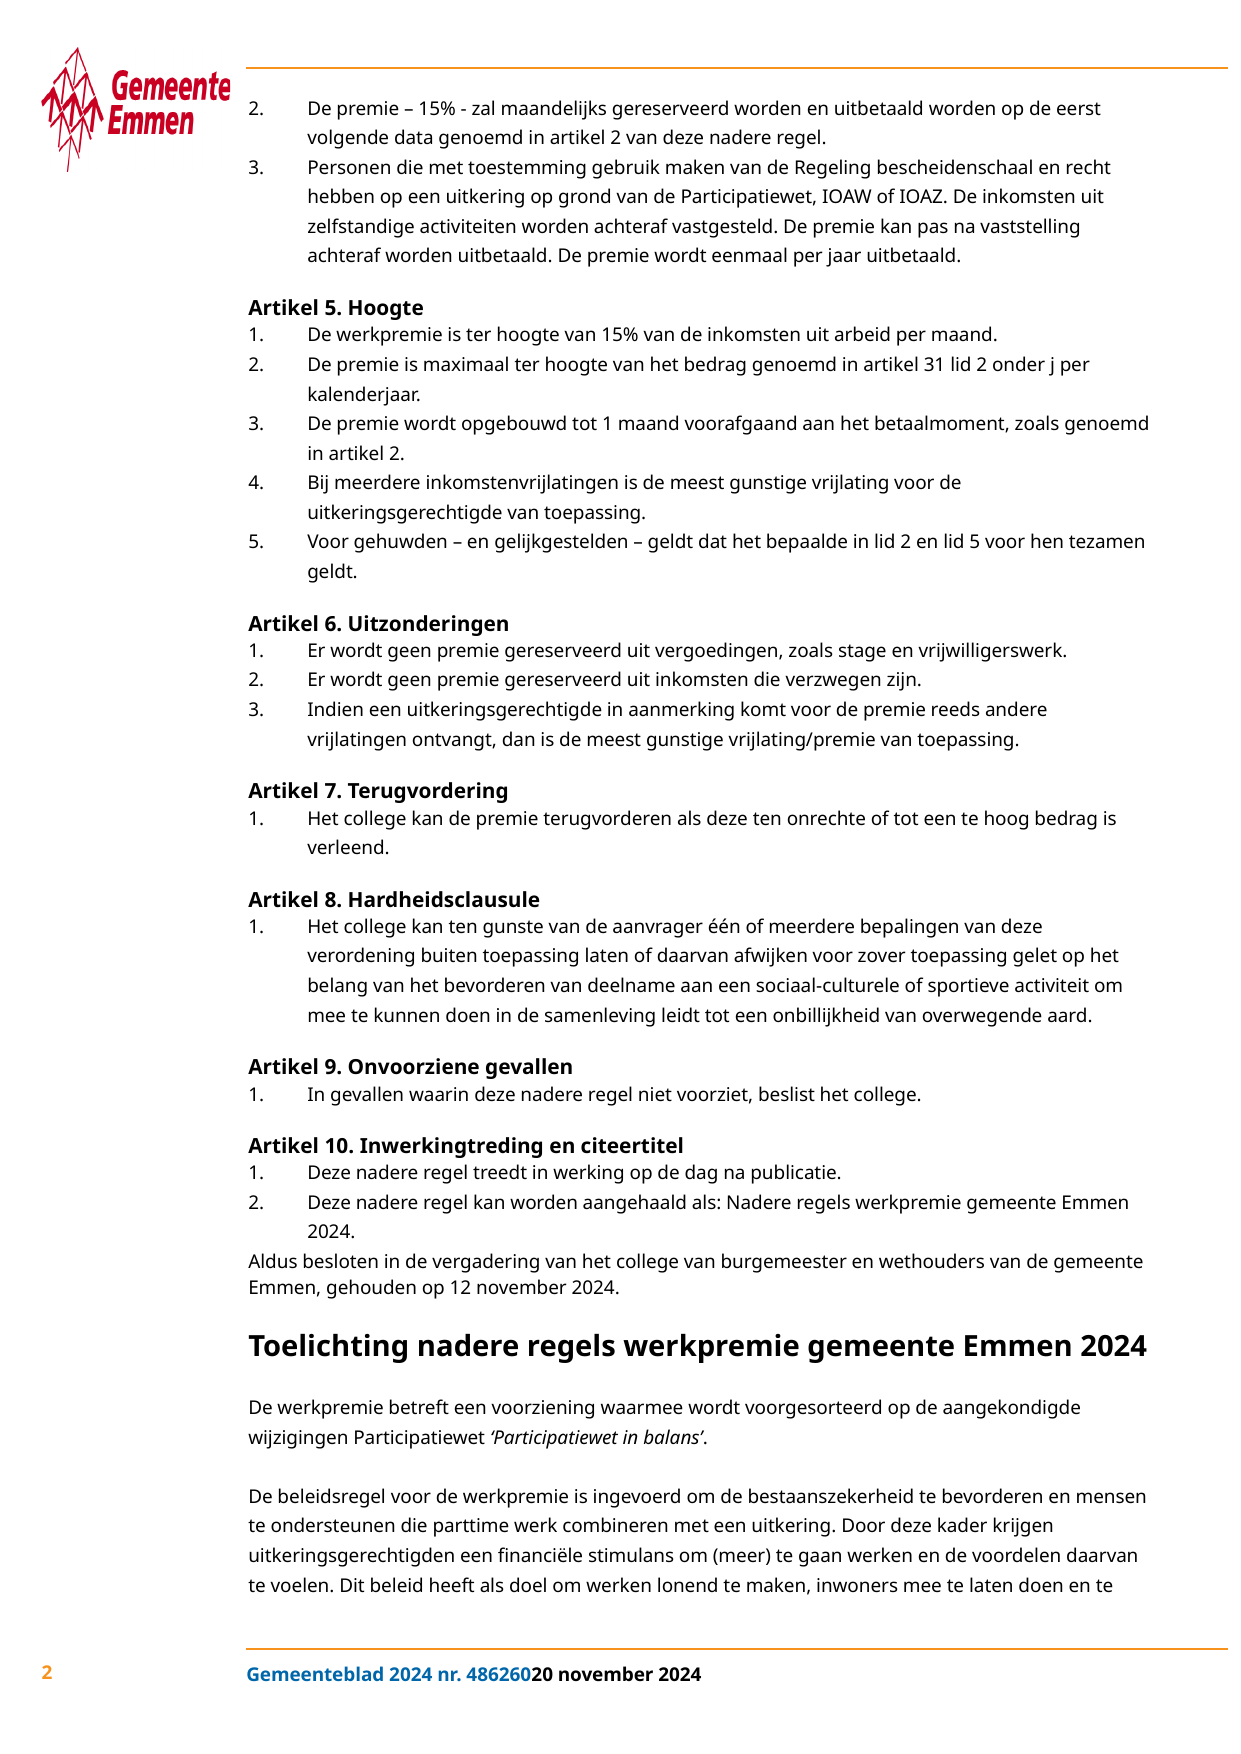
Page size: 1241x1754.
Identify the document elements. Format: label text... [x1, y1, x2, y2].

list De premie wordt opgebouwd tot 1 maand voorafgaand aan het betaalmoment, zoals genoemd in artikel 2. [248, 410, 1152, 466]
list De werkpremie is ter hoogte van 15% van de inkomsten uit arbeid per maand. [248, 322, 1152, 347]
list Er wordt geen premie gereserveerd uit inkomsten die verzwegen zijn. [248, 667, 1152, 692]
list Er wordt geen premie gereserveerd uit vergoedingen, zoals stage en vrijwilligerswerk. [248, 637, 1152, 663]
list Indien een uitkeringsgerechtigde in aanmerking komt voor de premie reeds andere vrijlatingen ontvangt, dan is de meest gunstige vrijlating/premie van toepassing. [248, 696, 1152, 752]
list In gevallen waarin deze nadere regel niet voorziet, beslist het college. [248, 1081, 1152, 1106]
text Artikel 8. Hardheidsclausule [248, 885, 1152, 913]
text Artikel 5. Hoogte [248, 293, 1152, 322]
text Artikel 10. Inwerkingtreding en citeertitel [248, 1131, 1152, 1159]
list Het college kan de premie terugvorderen als deze ten onrechte of tot een te hoog bedrag is verleend. [248, 805, 1152, 860]
text Toelichting nadere regels werkpremie gemeente Emmen 2024 [248, 1326, 1152, 1365]
list Voor gehuwden – en gelijkgestelden – geldt dat het bepaalde in lid 2 en lid 5 voor hen tezamen geldt. [248, 529, 1152, 584]
picture [41, 47, 231, 172]
text Artikel 9. Onvoorziene gevallen [248, 1052, 1152, 1081]
list De premie is maximaal ter hoogte van het bedrag genoemd in artikel 31 lid 2 onder j per kalenderjaar. [248, 351, 1152, 406]
text De werkpremie betreft een voorziening waarmee wordt voorgesorteerd op de aangekondigde wijzigingen Participatiewet ‘Participatiewet in balans’. [248, 1394, 1152, 1450]
text Artikel 6. Uitzonderingen [248, 609, 1152, 637]
list Bij meerdere inkomstenvrijlatingen is de meest gunstige vrijlating voor de uitkeringsgerechtigde van toepassing. [248, 469, 1152, 525]
text Aldus besloten in de vergadering van het college van burgemeester en wethouders van de gemeente Emmen, gehouden op 12 november 2024. [248, 1248, 1152, 1300]
list De premie – 15% - zal maandelijks gereserveerd worden en uitbetaald worden op de eerst volgende data genoemd in artikel 2 van deze nadere regel. [248, 95, 1152, 150]
list Deze nadere regel kan worden aangehaald als: Nadere regels werkpremie gemeente Emmen 2024. [248, 1189, 1152, 1244]
list Personen die met toestemming gebruik maken van de Regeling bescheidenschaal en recht hebben op een uitkering op grond van de Participatiewet, IOAW of IOAZ. De inkomsten uit zelfstandige activiteiten worden achteraf vastgesteld. De premie kan pas na vaststelling achteraf worden uitbetaald. De premie wordt eenmaal per jaar uitbetaald. [248, 154, 1152, 268]
text De beleidsregel voor de werkpremie is ingevoerd om de bestaanszekerheid te bevorderen en mensen te ondersteunen die parttime werk combineren met een uitkering. Door deze kader krijgen uitkeringsgerechtigden een financiële stimulans om (meer) te gaan werken en de voordelen daarvan te voelen. Dit beleid heeft als doel om werken lonend te maken, inwoners mee te laten doen en te [248, 1483, 1152, 1598]
text Artikel 7. Terugvordering [248, 776, 1152, 805]
list Het college kan ten gunste van de aanvrager één of meerdere bepalingen van deze verordening buiten toepassing laten of daarvan afwijken voor zover toepassing gelet op het belang van het bevorderen van deelname aan een sociaal-culturele of sportieve activiteit om mee te kunnen doen in de samenleving leidt tot een onbillijkheid van overwegende aard. [248, 913, 1152, 1028]
list Deze nadere regel treedt in werking op de dag na publicatie. [248, 1159, 1152, 1185]
